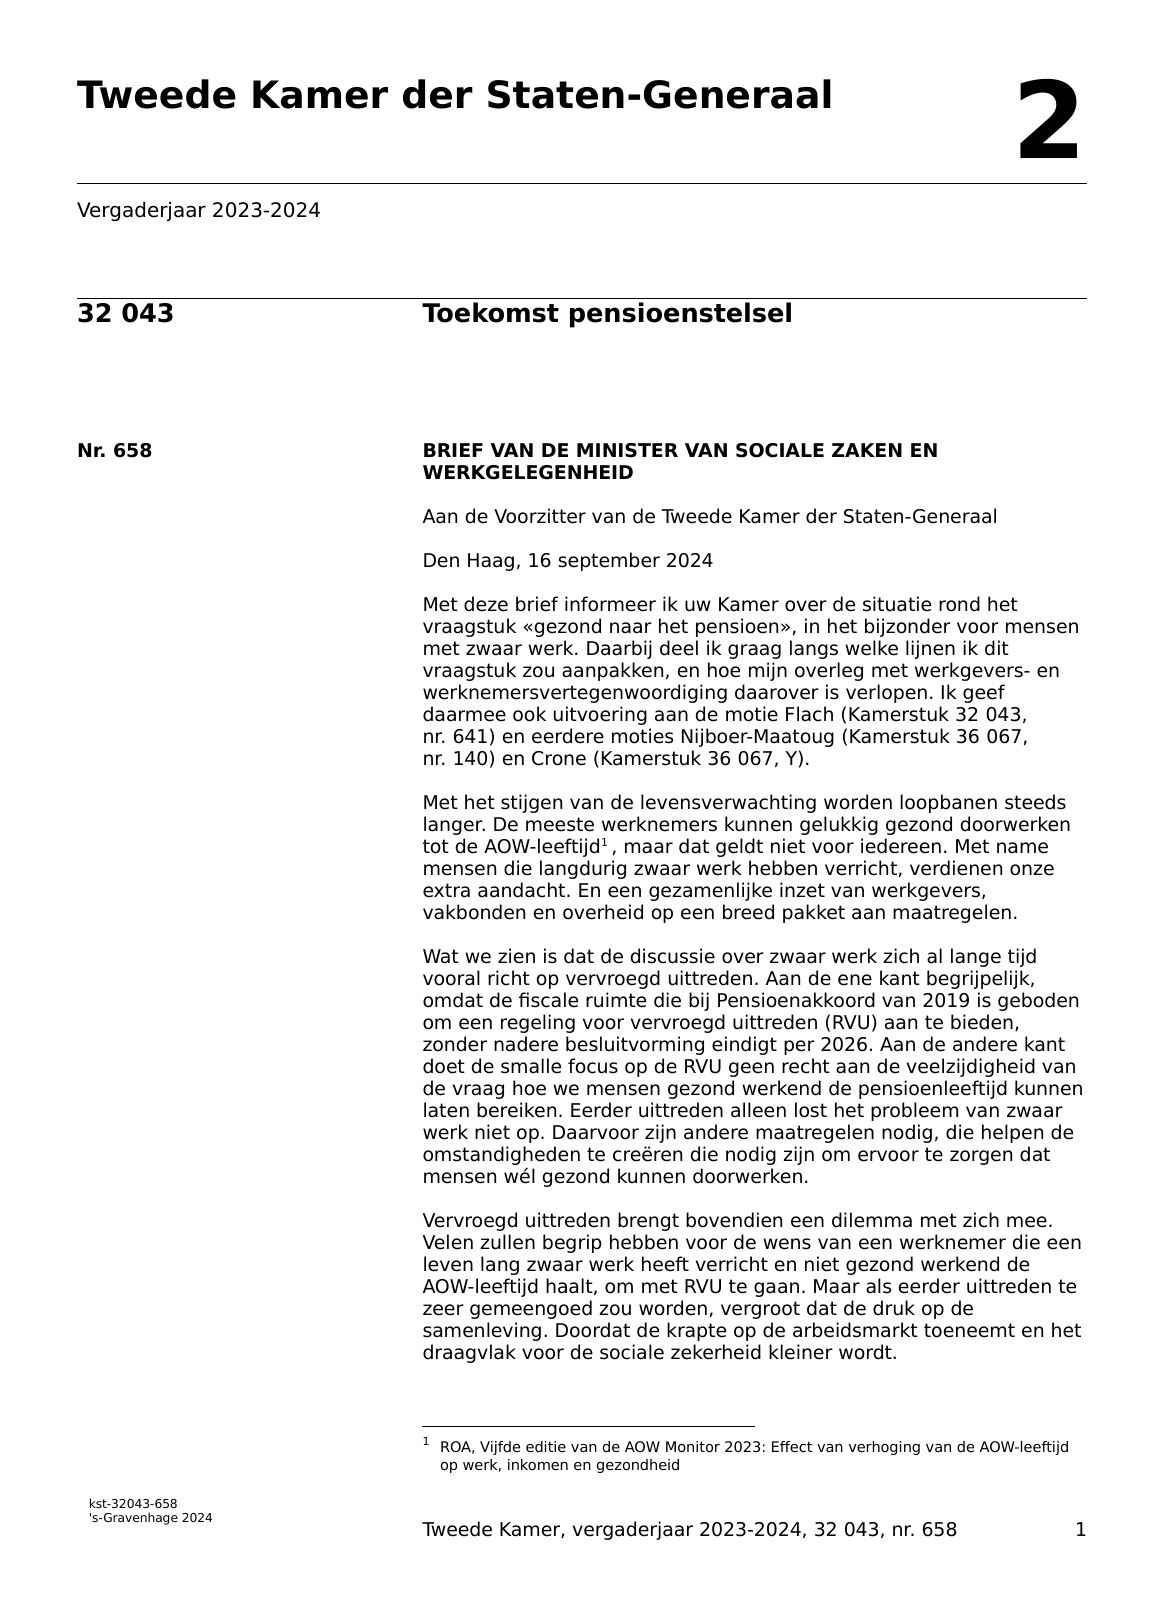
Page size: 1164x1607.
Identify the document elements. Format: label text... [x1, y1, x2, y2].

text Vervroegd uittreden brengt bovendien een dilemma met zich mee. Velen zullen begrip hebben voor de wens van een werknemer die een leven lang zwaar werk heeft verricht en niet gezond werkend de AOW-leeftijd haalt, om met RVU te gaan. Maar als eerder uittreden te zeer gemeengoed zou worden, vergroot dat de druk op de samenleving. Doordat de krapte op de arbeidsmarkt toeneemt en het draagvlak voor de sociale zekerheid kleiner wordt. [422, 1210, 1087, 1364]
table_header Tweede Kamer der Staten-Generaal [77, 59, 886, 183]
table_cell Vergaderjaar 2023-2024 [77, 184, 1087, 298]
subtitle 32 043 Toekomst pensioenstelsel [77, 299, 1087, 329]
text Met het stijgen van de levensverwachting worden loopbanen steeds langer. De meeste werknemers kunnen gelukkig gezond doorwerken tot de AOW-leeftijd, maar dat geldt niet voor iedereen. Met name mensen die langdurig zwaar werk hebben verricht, verdienen onze extra aandacht. En een gezamenlijke inzet van werkgevers, vakbonden en overheid op een breed pakket aan maatregelen. [422, 792, 1087, 924]
text Den Haag, 16 september 2024 [422, 550, 1087, 572]
text kst-32043-658 [88, 1497, 323, 1511]
text 's-Gravenhage 2024 [88, 1511, 323, 1525]
table_header 2 [886, 59, 1087, 183]
subtitle Nr. 658 BRIEF VAN DE MINISTER VAN SOCIALE ZAKEN EN WERKGELEGENHEID [77, 440, 1087, 484]
text Wat we zien is dat de discussie over zwaar werk zich al lange tijd vooral richt op vervroegd uittreden. Aan de ene kant begrijpelijk, omdat de fiscale ruimte die bij Pensioenakkoord van 2019 is geboden om een regeling voor vervroegd uittreden (RVU) aan te bieden, zonder nadere besluitvorming eindigt per 2026. Aan de andere kant doet de smalle focus op de RVU geen recht aan de veelzijdigheid van de vraag hoe we mensen gezond werkend de pensioenleeftijd kunnen laten bereiken. Eerder uittreden alleen lost het probleem van zwaar werk niet op. Daarvoor zijn andere maatregelen nodig, die helpen de omstandigheden te creëren die nodig zijn om ervoor te zorgen dat mensen wél gezond kunnen doorwerken. [422, 946, 1087, 1188]
text Aan de Voorzitter van de Tweede Kamer der Staten-Generaal [422, 506, 1087, 528]
text Met deze brief informeer ik uw Kamer over de situatie rond het vraagstuk «gezond naar het pensioen», in het bijzonder voor mensen met zwaar werk. Daarbij deel ik graag langs welke lijnen ik dit vraagstuk zou aanpakken, en hoe mijn overleg met werkgevers- en werknemersvertegenwoordiging daarover is verlopen. Ik geef daarmee ook uitvoering aan de motie Flach (Kamerstuk 32 043, nr. 641) en eerdere moties Nijboer-Maatoug (Kamerstuk 36 067, nr. 140) en Crone (Kamerstuk 36 067, Y). [422, 594, 1087, 770]
text ROA, Vijfde editie van de AOW Monitor 2023: Effect van verhoging van de AOW-leeftijd op werk, inkomen en gezondheid [422, 1435, 1087, 1474]
